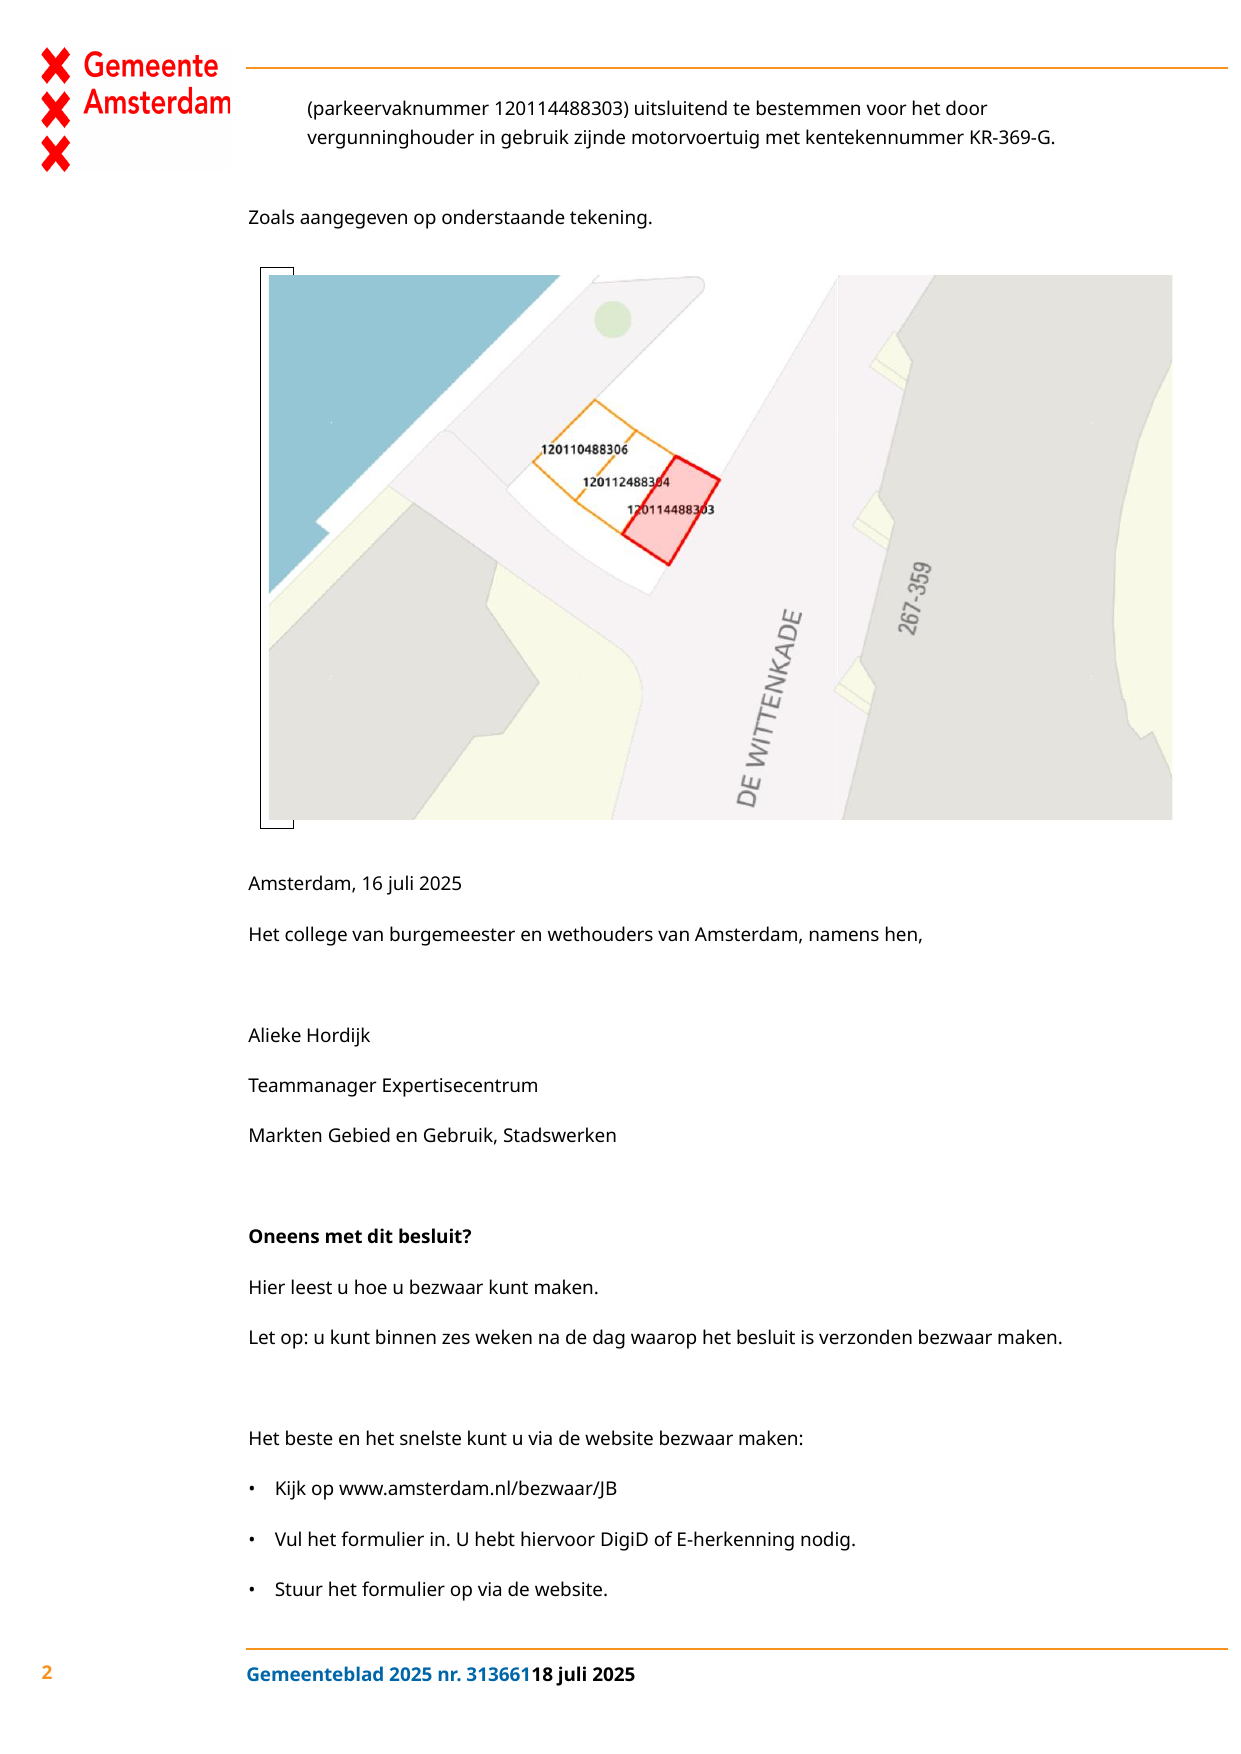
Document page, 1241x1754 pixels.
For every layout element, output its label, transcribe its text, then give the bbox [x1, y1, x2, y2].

text • Vul het formulier in. U hebt hiervoor DigiD of E-herkenning nodig. [248, 1526, 1152, 1552]
text Alieke Hordijk [248, 1022, 1152, 1048]
text Zoals aangegeven op onderstaande tekening. [248, 204, 1152, 230]
text Het college van burgemeester en wethouders van Amsterdam, namens hen, [248, 921, 1152, 947]
picture [268, 275, 1173, 820]
text Amsterdam, 16 juli 2025 [248, 871, 1152, 896]
text Hier leest u hoe u bezwaar kunt maken. [248, 1274, 1152, 1300]
picture [41, 47, 231, 172]
text Teammanager Expertisecentrum [248, 1072, 1152, 1098]
text Markten Gebied en Gebruik, Stadswerken [248, 1123, 1152, 1148]
text Let op: u kunt binnen zes weken na de dag waarop het besluit is verzonden bezwaar maken. [248, 1324, 1152, 1350]
list (parkeervaknummer 120114488303) uitsluitend te bestemmen voor het door vergunninghouder in gebruik zijnde motorvoertuig met kentekennummer KR-369-G. [248, 95, 1152, 150]
text • Stuur het formulier op via de website. [248, 1576, 1152, 1602]
text Het beste en het snelste kunt u via de website bezwaar maken: [248, 1425, 1152, 1451]
text • Kijk op www.amsterdam.nl/bezwaar/JB [248, 1476, 1152, 1501]
text Oneens met dit besluit? [248, 1223, 1152, 1249]
